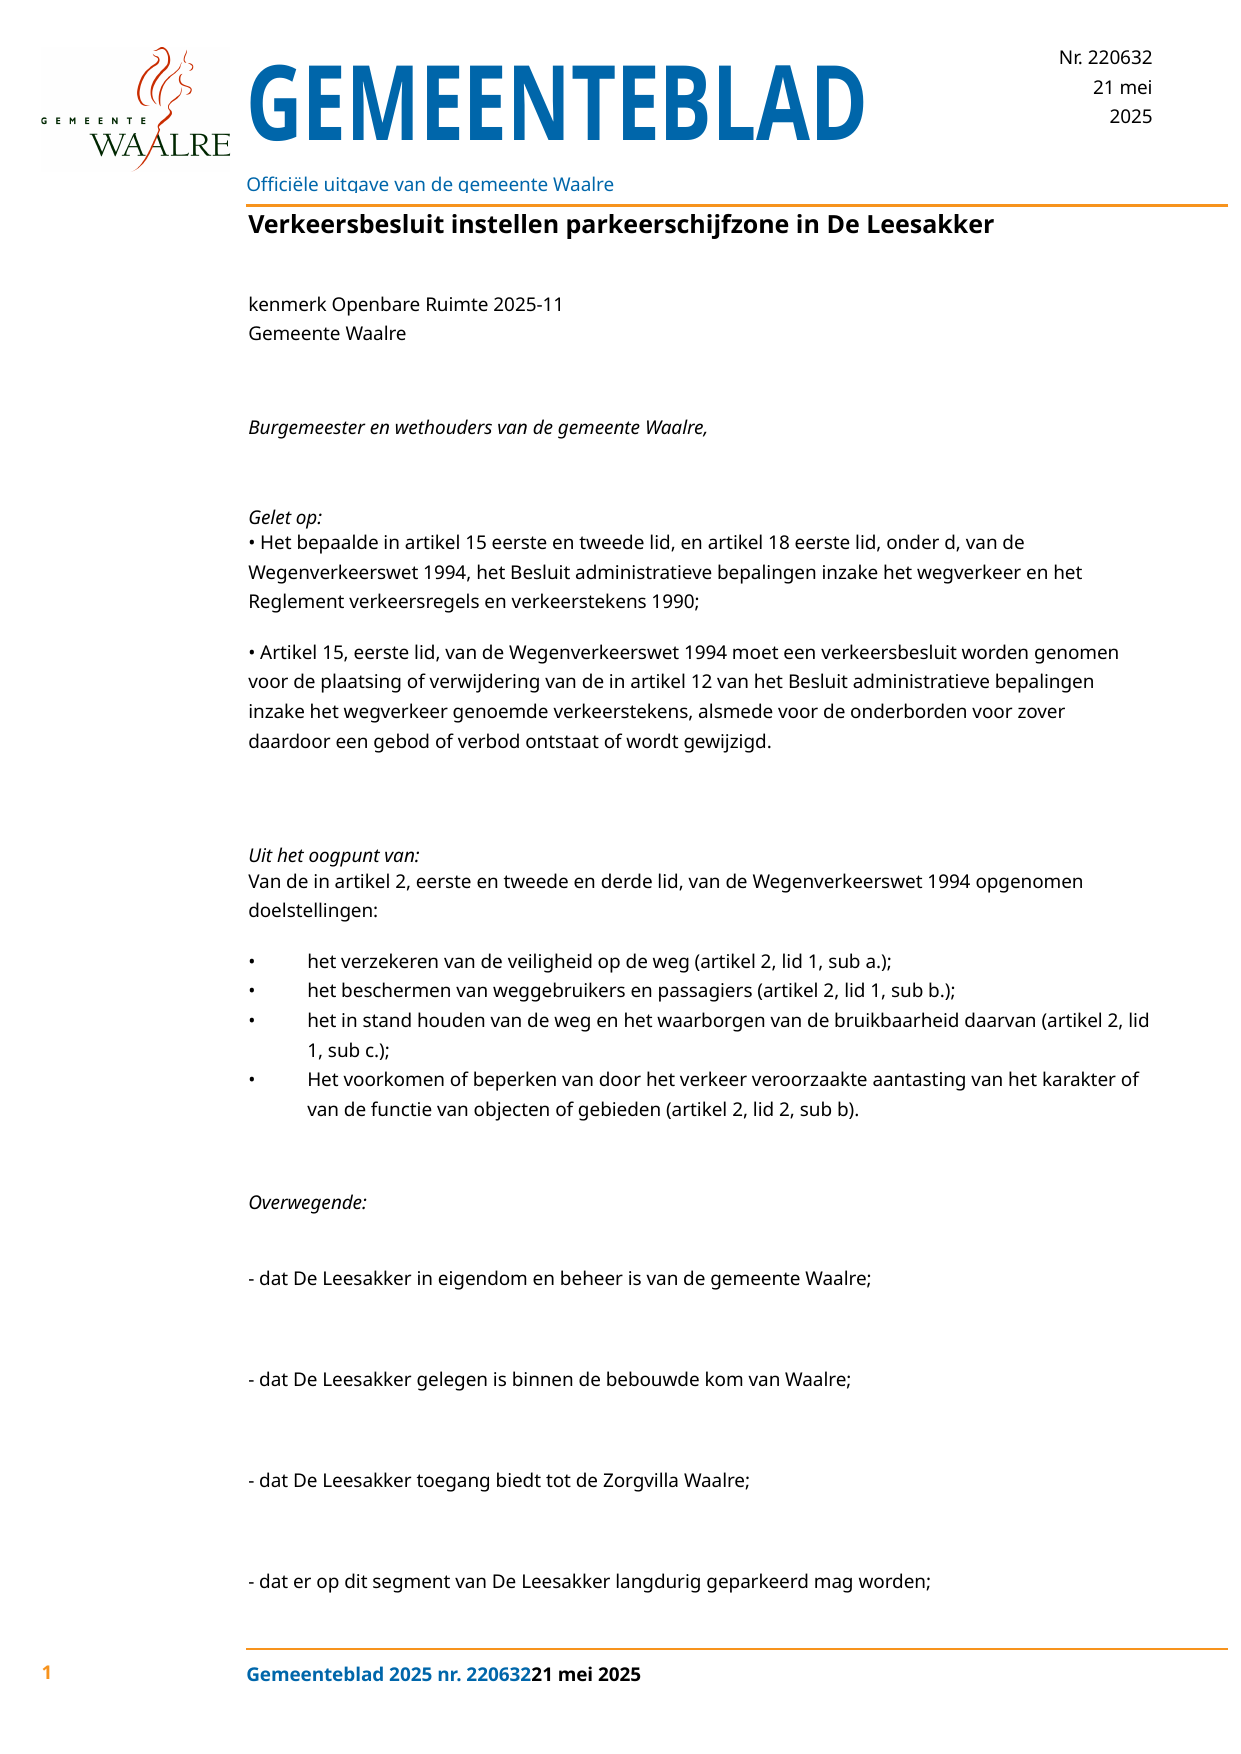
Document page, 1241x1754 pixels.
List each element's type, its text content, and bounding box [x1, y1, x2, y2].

text Gelet op: [248, 504, 1152, 529]
text • Het bepaalde in artikel 15 eerste en tweede lid, en artikel 18 eerste lid, onder d, van de Wegenverkeerswet 1994, het Besluit administratieve bepalingen inzake het wegverkeer en het Reglement verkeersregels en verkeerstekens 1990; [248, 529, 1152, 614]
text Gemeente Waalre [248, 321, 1152, 346]
text - dat De Leesakker toegang biedt tot de Zorgvilla Waalre; [248, 1467, 1152, 1493]
list het verzekeren van de veiligheid op de weg (artikel 2, lid 1, sub a.); [248, 948, 1152, 974]
text - dat er op dit segment van De Leesakker langdurig geparkeerd mag worden; [248, 1568, 1152, 1594]
text - dat De Leesakker gelegen is binnen de bebouwde kom van Waalre; [248, 1366, 1152, 1392]
list het in stand houden van de weg en het waarborgen van de bruikbaarheid daarvan (artikel 2, lid 1, sub c.); [248, 1007, 1152, 1062]
text kenmerk Openbare Ruimte 2025-11 [248, 291, 1152, 317]
text - dat De Leesakker in eigendom en beheer is van de gemeente Waalre; [248, 1266, 1152, 1291]
text • Artikel 15, eerste lid, van de Wegenverkeerswet 1994 moet een verkeersbesluit worden genomen voor de plaatsing of verwijdering van de in artikel 12 van het Besluit administratieve bepalingen inzake het wegverkeer genoemde verkeerstekens, alsmede voor de onderborden voor zover daardoor een gebod of verbod ontstaat of wordt gewijzigd. [248, 639, 1152, 754]
text Van de in artikel 2, eerste en tweede en derde lid, van de Wegenverkeerswet 1994 opgenomen doelstellingen: [248, 868, 1152, 923]
text Burgemeester en wethouders van de gemeente Waalre, [248, 414, 1152, 440]
text Uit het oogpunt van: [248, 842, 1152, 868]
text Verkeersbesluit instellen parkeerschijfzone in De Leesakker [248, 207, 1152, 241]
list het beschermen van weggebruikers en passagiers (artikel 2, lid 1, sub b.); [248, 978, 1152, 1003]
text Overwegende: [248, 1189, 1152, 1215]
list Het voorkomen of beperken van door het verkeer veroorzaakte aantasting van het karakter of van de functie van objecten of gebieden (artikel 2, lid 2, sub b). [248, 1066, 1152, 1122]
picture [41, 47, 231, 172]
